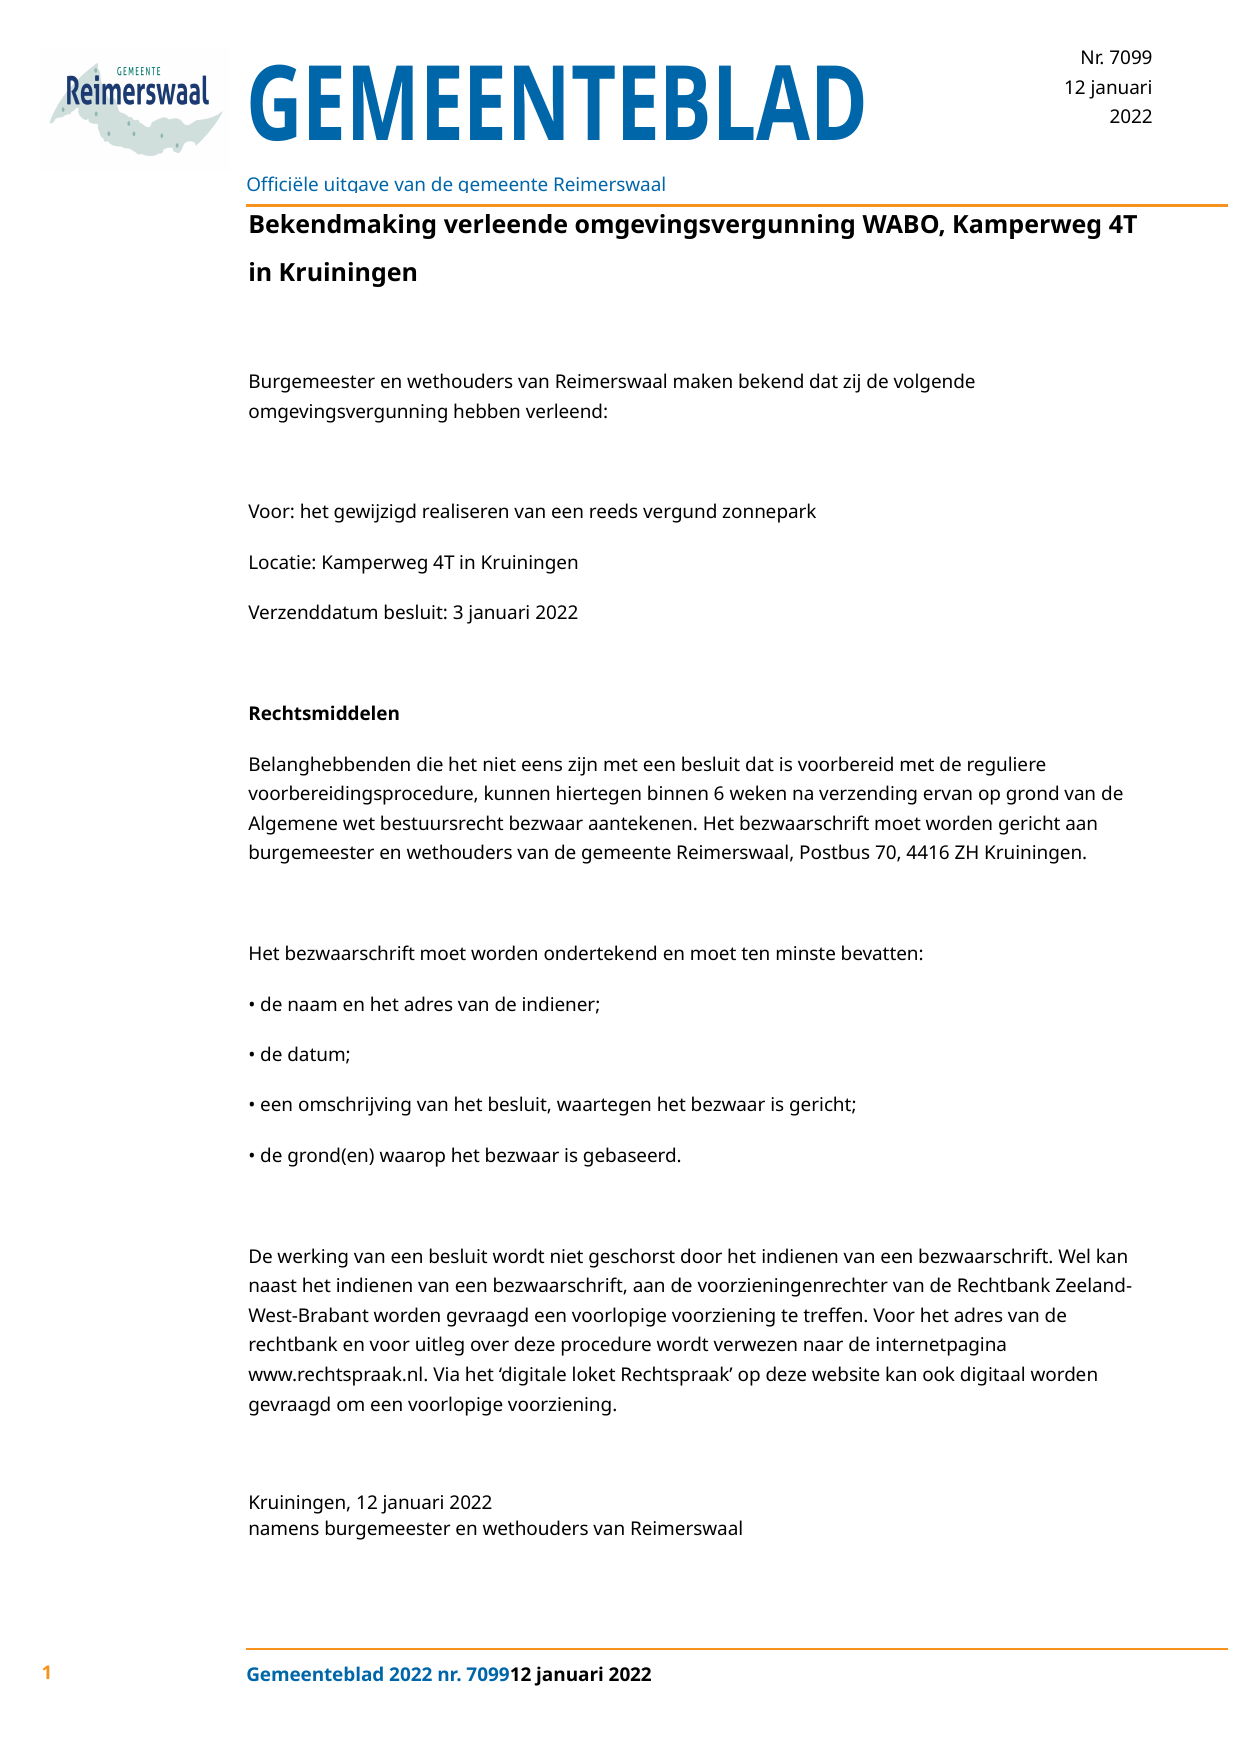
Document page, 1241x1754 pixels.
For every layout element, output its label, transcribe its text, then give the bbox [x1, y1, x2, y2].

text Bekendmaking verleende omgevingsvergunning WABO, Kamperweg 4T in Kruiningen [248, 207, 1152, 288]
text Voor: het gewijzigd realiseren van een reeds vergund zonnepark [248, 499, 1152, 524]
text Verzenddatum besluit: 3 januari 2022 [248, 599, 1152, 625]
text • een omschrijving van het besluit, waartegen het bezwaar is gericht; [248, 1092, 1152, 1117]
text Rechtsmiddelen [248, 700, 1152, 726]
text • de grond(en) waarop het bezwaar is gebaseerd. [248, 1142, 1152, 1168]
text Belanghebbenden die het niet eens zijn met een besluit dat is voorbereid met de reguliere voorbereidingsprocedure, kunnen hiertegen binnen 6 weken na verzending ervan op grond van de Algemene wet bestuursrecht bezwaar aantekenen. Het bezwaarschrift moet worden gericht aan burgemeester en wethouders van de gemeente Reimerswaal, Postbus 70, 4416 ZH Kruiningen. [248, 751, 1152, 865]
text Het bezwaarschrift moet worden ondertekend en moet ten minste bevatten: [248, 940, 1152, 966]
text Burgemeester en wethouders van Reimerswaal maken bekend dat zij de volgende omgevingsvergunning hebben verleend: [248, 368, 1152, 424]
picture [41, 47, 231, 172]
text • de naam en het adres van de indiener; [248, 991, 1152, 1017]
text namens burgemeester en wethouders van Reimerswaal [248, 1515, 1152, 1541]
text • de datum; [248, 1041, 1152, 1067]
text De werking van een besluit wordt niet geschorst door het indienen van een bezwaarschrift. Wel kan naast het indienen van een bezwaarschrift, aan de voorzieningenrechter van de Rechtbank Zeeland-West-Brabant worden gevraagd een voorlopige voorziening te treffen. Voor het adres van de rechtbank en voor uitleg over deze procedure wordt verwezen naar de internetpagina www.rechtspraak.nl. Via het ‘digitale loket Rechtspraak’ op deze website kan ook digitaal worden gevraagd om een voorlopige voorziening. [248, 1243, 1152, 1417]
text Kruiningen, 12 januari 2022 [248, 1489, 1152, 1515]
text Locatie: Kamperweg 4T in Kruiningen [248, 549, 1152, 575]
